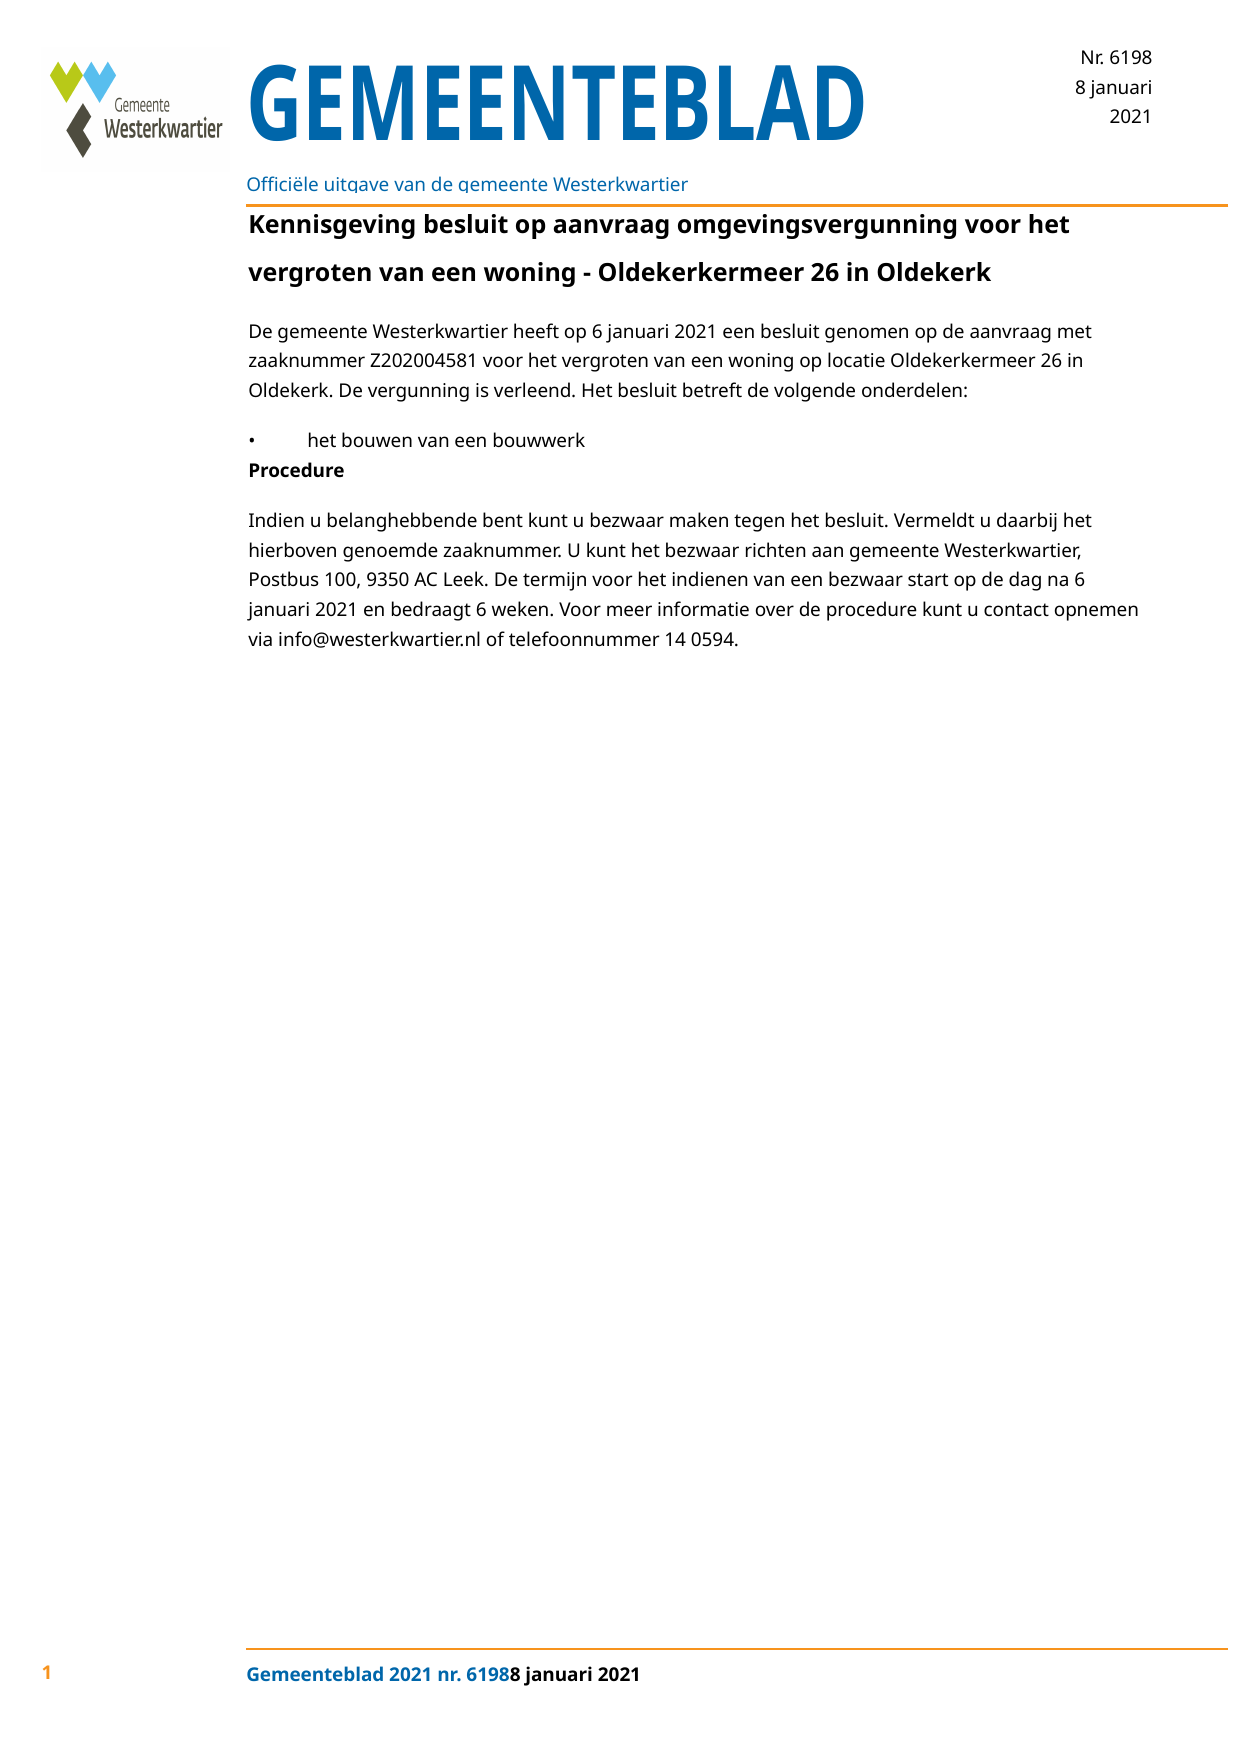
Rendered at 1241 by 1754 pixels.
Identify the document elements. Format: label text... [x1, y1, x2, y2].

text De gemeente Westerkwartier heeft op 6 januari 2021 een besluit genomen op de aanvraag met zaaknummer Z202004581 voor het vergroten van een woning op locatie Oldekerkermeer 26 in Oldekerk. De vergunning is verleend. Het besluit betreft de volgende onderdelen: [248, 318, 1152, 403]
text Kennisgeving besluit op aanvraag omgevingsvergunning voor het vergroten van een woning - Oldekerkermeer 26 in Oldekerk [248, 207, 1152, 288]
list het bouwen van een bouwwerk [248, 427, 1152, 453]
text Indien u belanghebbende bent kunt u bezwaar maken tegen het besluit. Vermeldt u daarbij het hierboven genoemde zaaknummer. U kunt het bezwaar richten aan gemeente Westerkwartier, Postbus 100, 9350 AC Leek. De termijn voor het indienen van een bezwaar start op de dag na 6 januari 2021 en bedraagt 6 weken. Voor meer informatie over de procedure kunt u contact opnemen via info@westerkwartier.nl of telefoonnummer 14 0594. [248, 507, 1152, 652]
picture [41, 47, 231, 172]
text Procedure [248, 457, 1152, 483]
